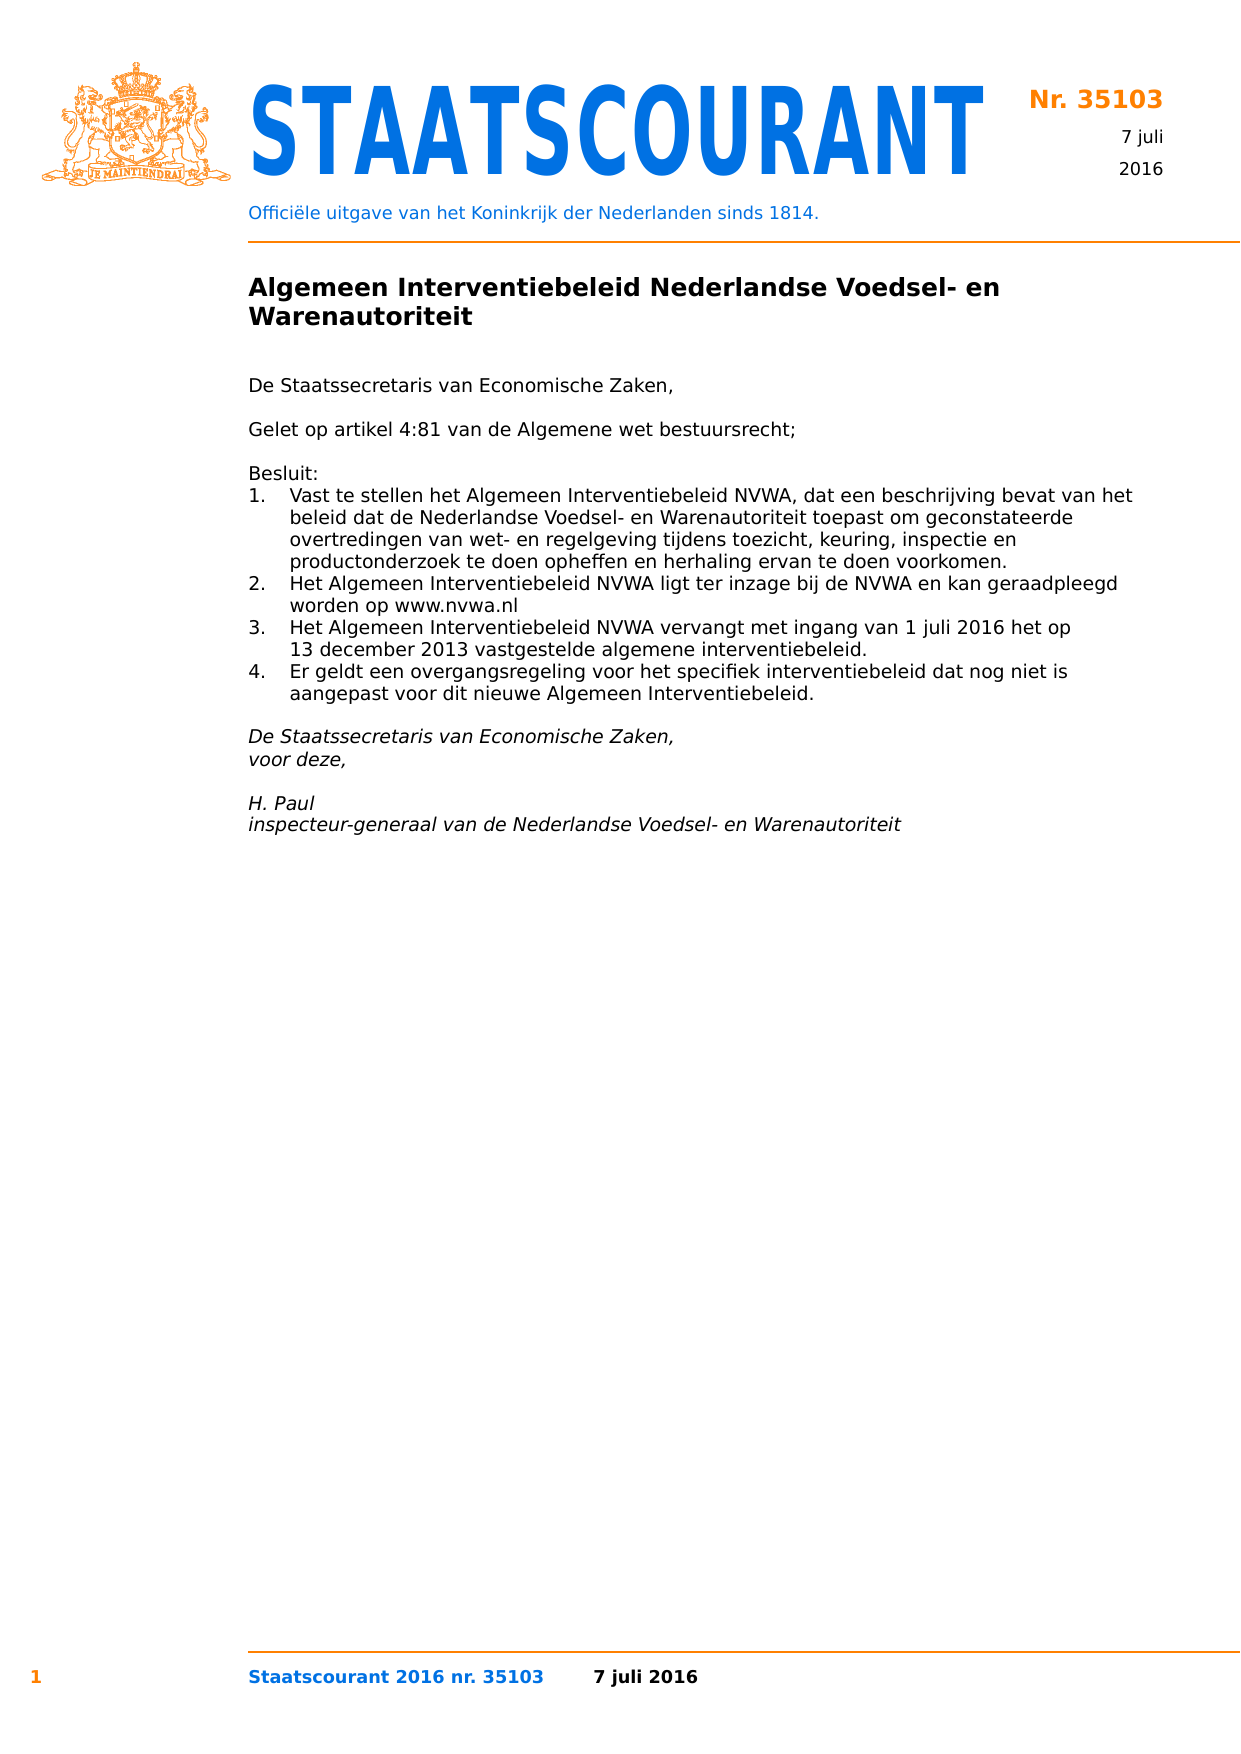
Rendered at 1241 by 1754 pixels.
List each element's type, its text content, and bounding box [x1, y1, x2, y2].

text 3. Het Algemeen Interventiebeleid NVWA vervangt met ingang van 1 juli 2016 het op 13 december 2013 vastgestelde algemene interventiebeleid. [248, 617, 1163, 661]
table_header Nr. 35103 [998, 62, 1240, 121]
subtitle Algemeen Interventiebeleid Nederlandse Voedsel- en Warenautoriteit [248, 273, 1163, 331]
text 1. Vast te stellen het Algemeen Interventiebeleid NVWA, dat een beschrijving bevat van het beleid dat de Nederlandse Voedsel- en Warenautoriteit toepast om geconstateerde overtredingen van wet- en regelgeving tijdens toezicht, keuring, inspectie en productonderzoek te doen opheffen en herhaling ervan te doen voorkomen. [248, 485, 1163, 573]
text Besluit: [248, 463, 1163, 485]
table_header STAATSCOURANT [248, 62, 998, 203]
text De Staatssecretaris van Economische Zaken, [248, 375, 1163, 397]
text De Staatssecretaris van Economische Zaken, voor deze, H. Paul inspecteur-generaal van de Nederlandse Voedsel- en Warenautoriteit [248, 726, 1163, 836]
table_cell 2016 [998, 153, 1240, 203]
text 4. Er geldt een overgangsregeling voor het specifiek interventiebeleid dat nog niet is aangepast voor dit nieuwe Algemeen Interventiebeleid. [248, 661, 1163, 704]
text 2. Het Algemeen Interventiebeleid NVWA ligt ter inzage bij de NVWA en kan geraadpleegd worden op www.nvwa.nl [248, 573, 1163, 617]
table_cell 7 juli [998, 121, 1240, 153]
picture [41, 62, 231, 186]
table_cell Officiële uitgave van het Koninkrijk der Nederlanden sinds 1814. [248, 203, 1240, 241]
text Gelet op artikel 4:81 van de Algemene wet bestuursrecht; [248, 419, 1163, 441]
table_header [25, 62, 248, 241]
